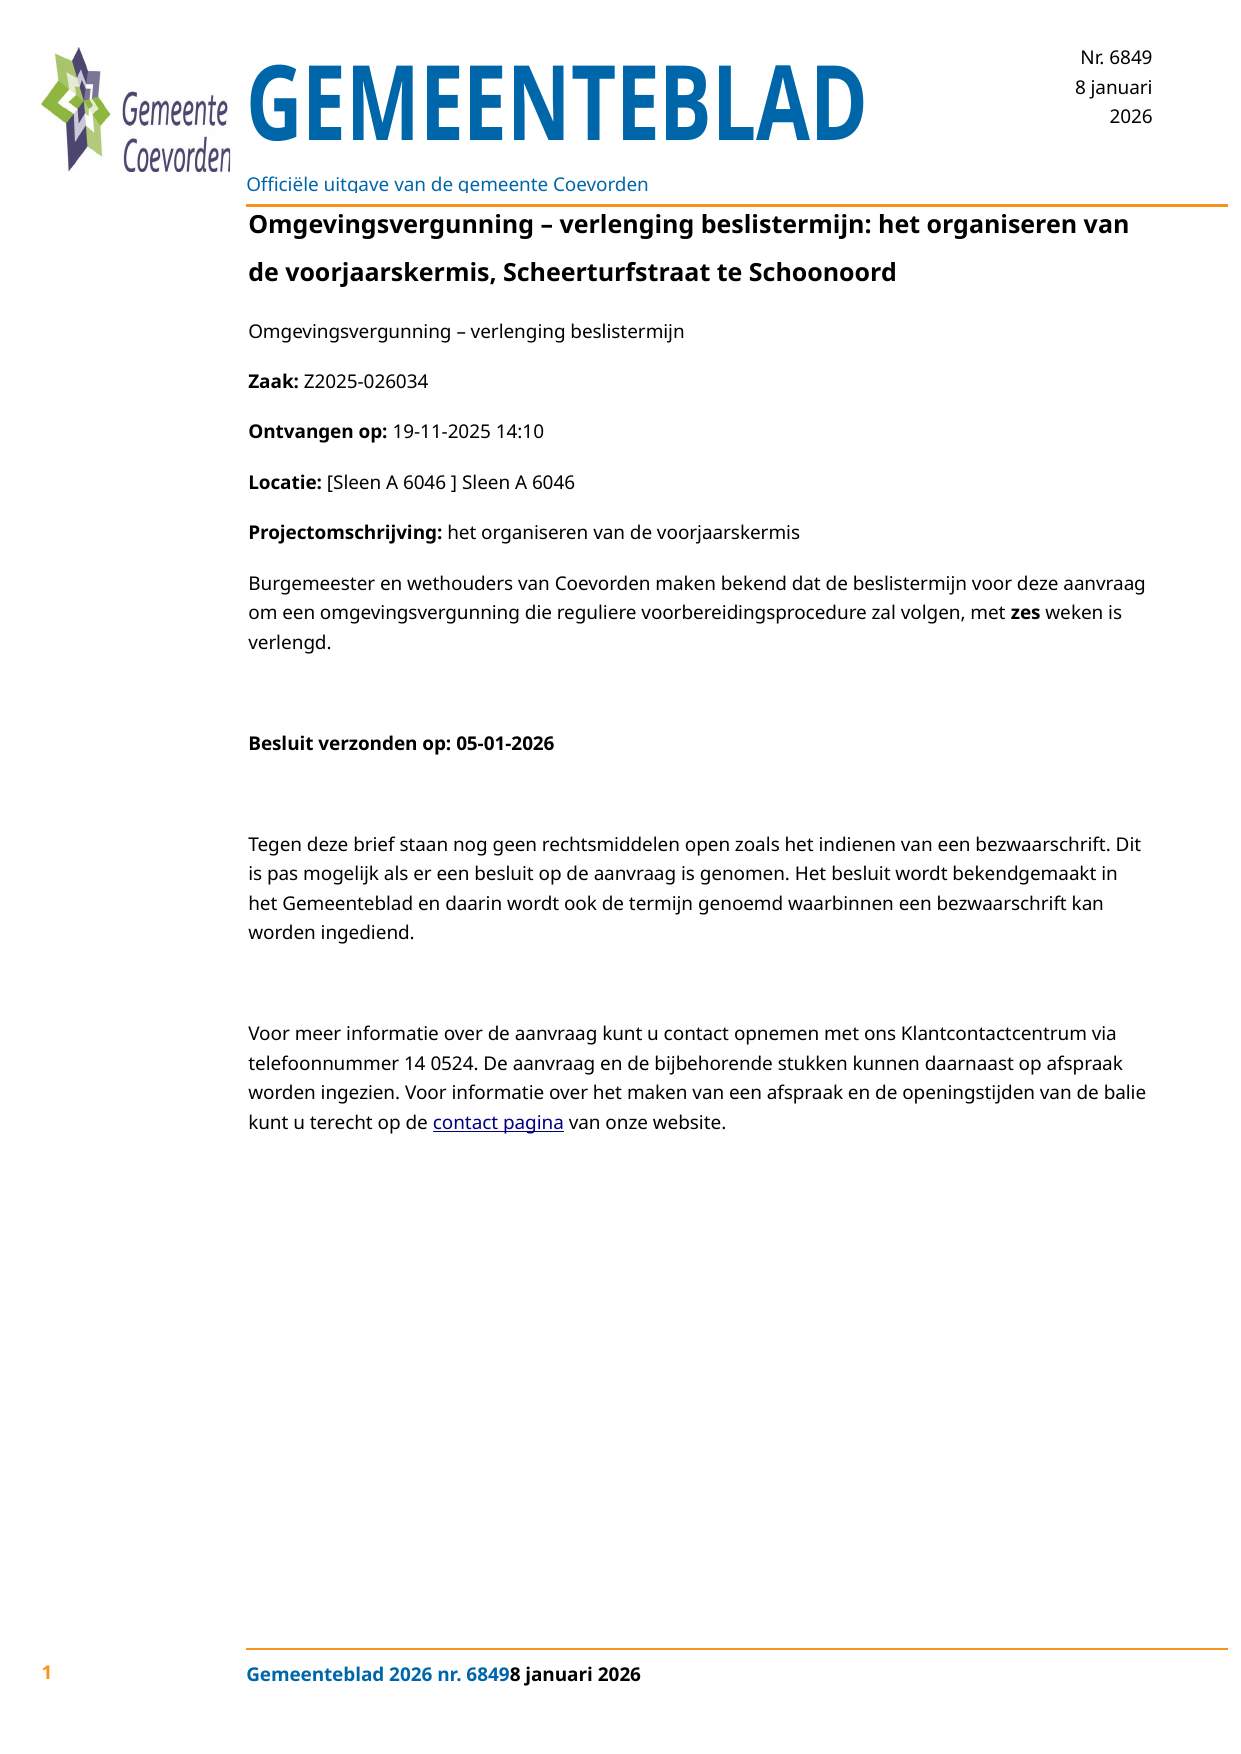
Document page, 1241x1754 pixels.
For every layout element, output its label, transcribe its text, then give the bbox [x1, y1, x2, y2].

picture [41, 47, 231, 172]
text Burgemeester en wethouders van Coevorden maken bekend dat de beslistermijn voor deze aanvraag om een omgevingsvergunning die reguliere voorbereidingsprocedure zal volgen, met zes weken is verlengd. [248, 570, 1152, 655]
text Voor meer informatie over de aanvraag kunt u contact opnemen met ons Klantcontactcentrum via telefoonnummer 14 0524. De aanvraag en de bijbehorende stukken kunnen daarnaast op afspraak worden ingezien. Voor informatie over het maken van een afspraak en de openingstijden van de balie kunt u terecht op de contact pagina van onze website. [248, 1020, 1152, 1135]
text Zaak: Z2025-026034 [248, 368, 1152, 394]
text Omgevingsvergunning – verlenging beslistermijn: het organiseren van de voorjaarskermis, Scheerturfstraat te Schoonoord [248, 207, 1152, 288]
text Locatie: [Sleen A 6046 ] Sleen A 6046 [248, 469, 1152, 495]
text Ontvangen op: 19-11-2025 14:10 [248, 419, 1152, 444]
text Besluit verzonden op: 05-01-2026 [248, 730, 1152, 756]
text Projectomschrijving: het organiseren van de voorjaarskermis [248, 519, 1152, 545]
text Omgevingsvergunning – verlenging beslistermijn [248, 318, 1152, 344]
text Tegen deze brief staan nog geen rechtsmiddelen open zoals het indienen van een bezwaarschrift. Dit is pas mogelijk als er een besluit op de aanvraag is genomen. Het besluit wordt bekendgemaakt in het Gemeenteblad en daarin wordt ook de termijn genoemd waarbinnen een bezwaarschrift kan worden ingediend. [248, 831, 1152, 945]
